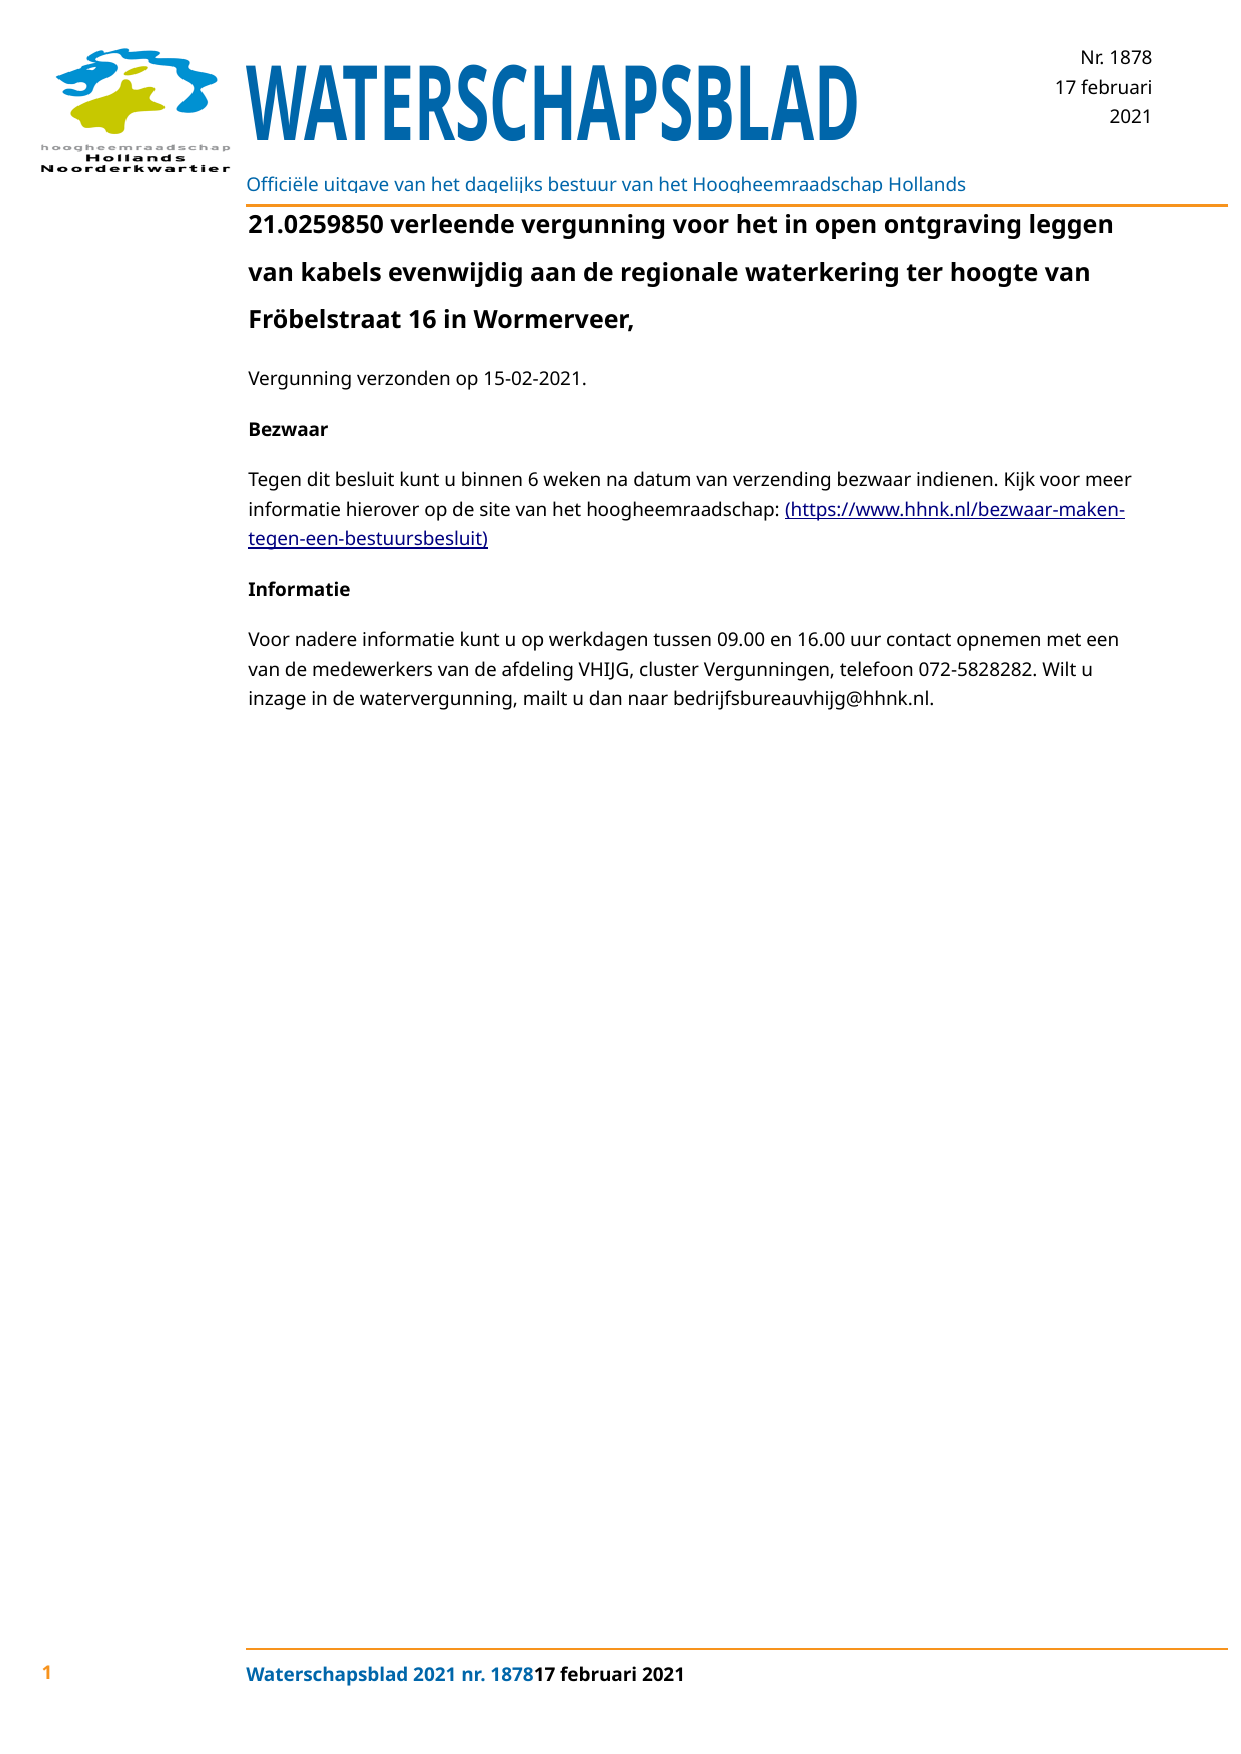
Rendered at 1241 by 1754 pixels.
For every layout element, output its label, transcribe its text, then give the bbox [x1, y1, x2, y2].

text Voor nadere informatie kunt u op werkdagen tussen 09.00 en 16.00 uur contact opnemen met een van de medewerkers van de afdeling VHIJG, cluster Vergunningen, telefoon 072-5828282. Wilt u inzage in de watervergunning, mailt u dan naar bedrijfsbureauvhijg@hhnk.nl. [248, 626, 1152, 711]
text Informatie [248, 576, 1152, 602]
text 21.0259850 verleende vergunning voor het in open ontgraving leggen van kabels evenwijdig aan de regionale waterkering ter hoogte van Fröbelstraat 16 in Wormerveer, [248, 207, 1152, 336]
text Bezwaar [248, 416, 1152, 442]
text Vergunning verzonden op 15-02-2021. [248, 366, 1152, 391]
text Tegen dit besluit kunt u binnen 6 weken na datum van verzending bezwaar indienen. Kijk voor meer informatie hierover op de site van het hoogheemraadschap: (https://www.hhnk.nl/bezwaar-maken-tegen-een-bestuursbesluit) [248, 466, 1152, 551]
picture [41, 47, 231, 172]
